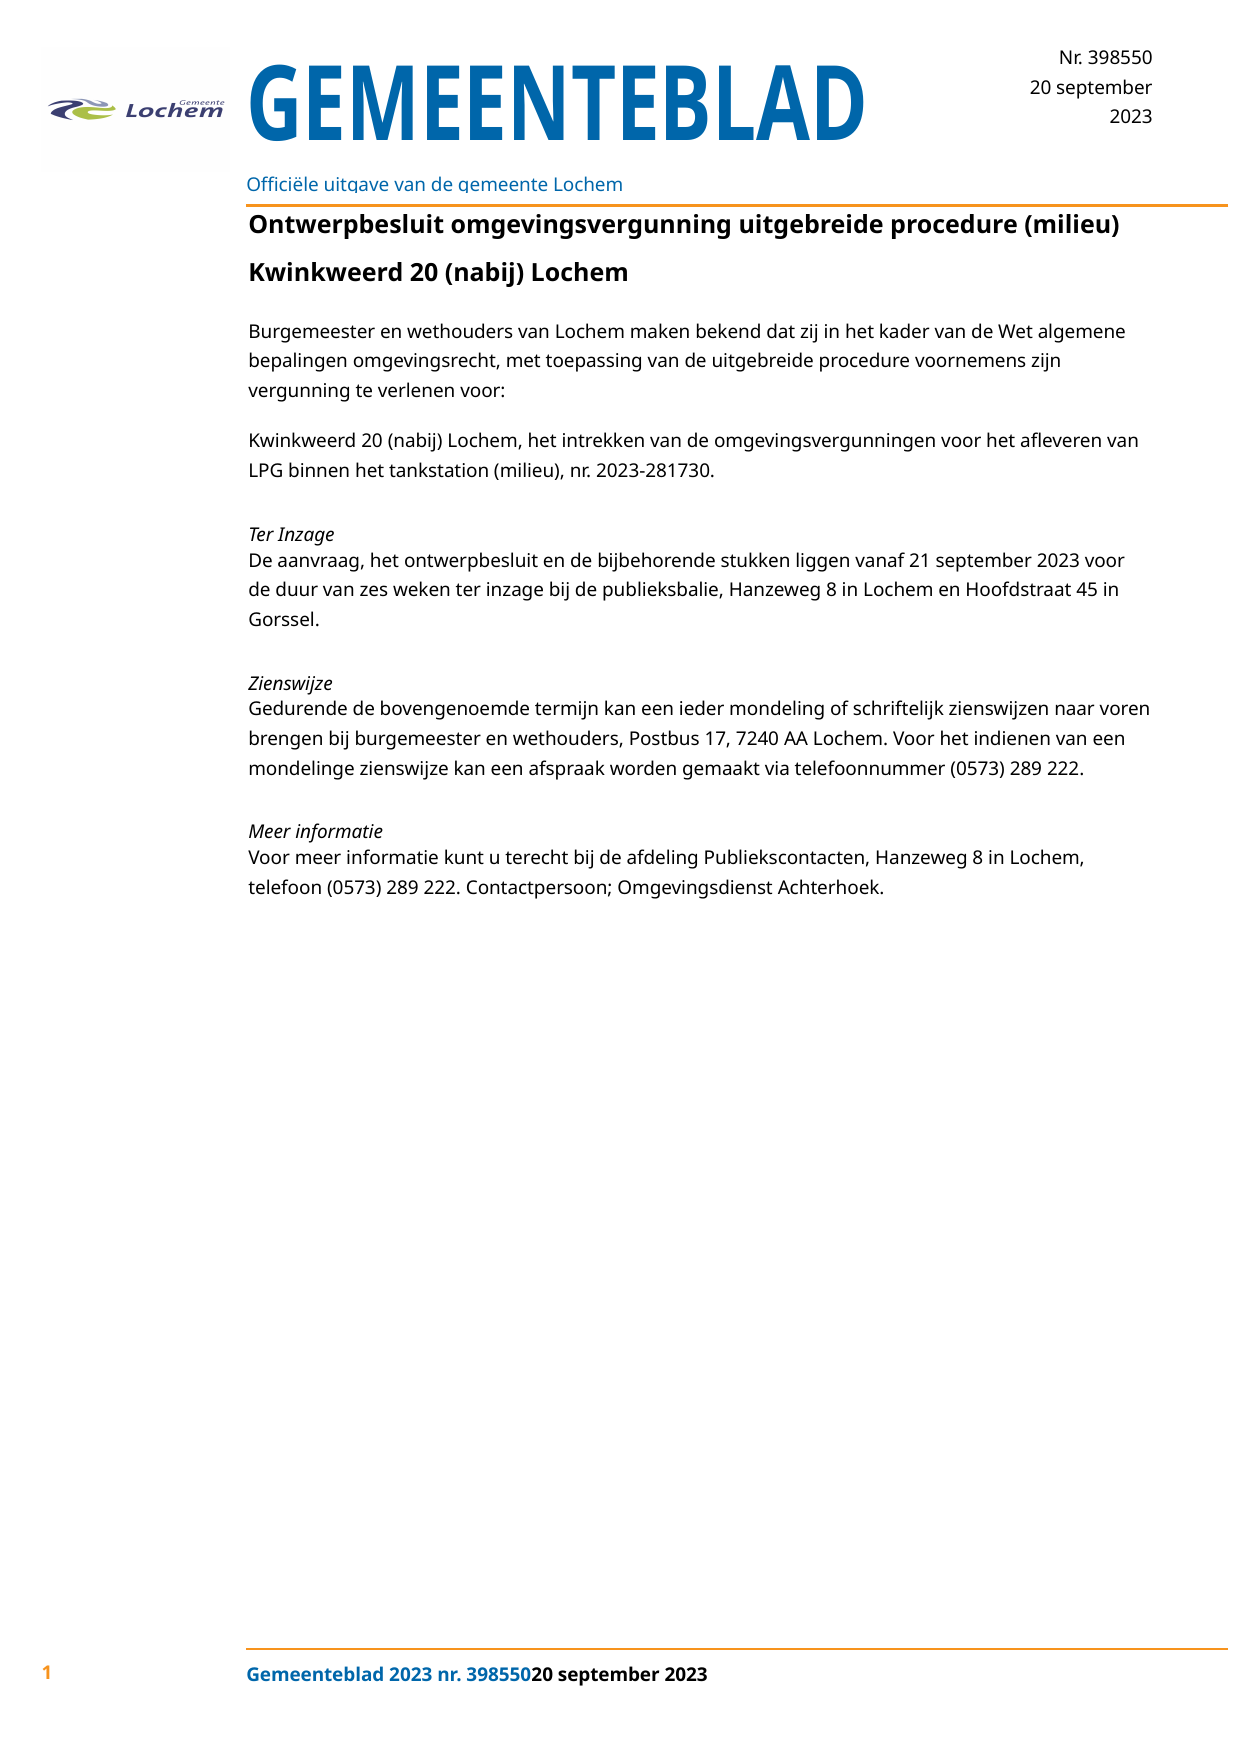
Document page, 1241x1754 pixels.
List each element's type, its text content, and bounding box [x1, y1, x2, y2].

text Zienswijze [248, 670, 1152, 696]
text Ontwerpbesluit omgevingsvergunning uitgebreide procedure (milieu) Kwinkweerd 20 (nabij) Lochem [248, 207, 1152, 288]
picture [41, 47, 231, 172]
text De aanvraag, het ontwerpbesluit en de bijbehorende stukken liggen vanaf 21 september 2023 voor de duur van zes weken ter inzage bij de publieksbalie, Hanzeweg 8 in Lochem en Hoofdstraat 45 in Gorssel. [248, 547, 1152, 632]
text Voor meer informatie kunt u terecht bij de afdeling Publiekscontacten, Hanzeweg 8 in Lochem, telefoon (0573) 289 222. Contactpersoon; Omgevingsdienst Achterhoek. [248, 844, 1152, 900]
text Ter Inzage [248, 521, 1152, 547]
text Kwinkweerd 20 (nabij) Lochem, het intrekken van de omgevingsvergunningen voor het afleveren van LPG binnen het tankstation (milieu), nr. 2023-281730. [248, 427, 1152, 483]
text Burgemeester en wethouders van Lochem maken bekend dat zij in het kader van de Wet algemene bepalingen omgevingsrecht, met toepassing van de uitgebreide procedure voornemens zijn vergunning te verlenen voor: [248, 318, 1152, 403]
text Gedurende de bovengenoemde termijn kan een ieder mondeling of schriftelijk zienswijzen naar voren brengen bij burgemeester en wethouders, Postbus 17, 7240 AA Lochem. Voor het indienen van een mondelinge zienswijze kan een afspraak worden gemaakt via telefoonnummer (0573) 289 222. [248, 696, 1152, 781]
text Meer informatie [248, 819, 1152, 844]
